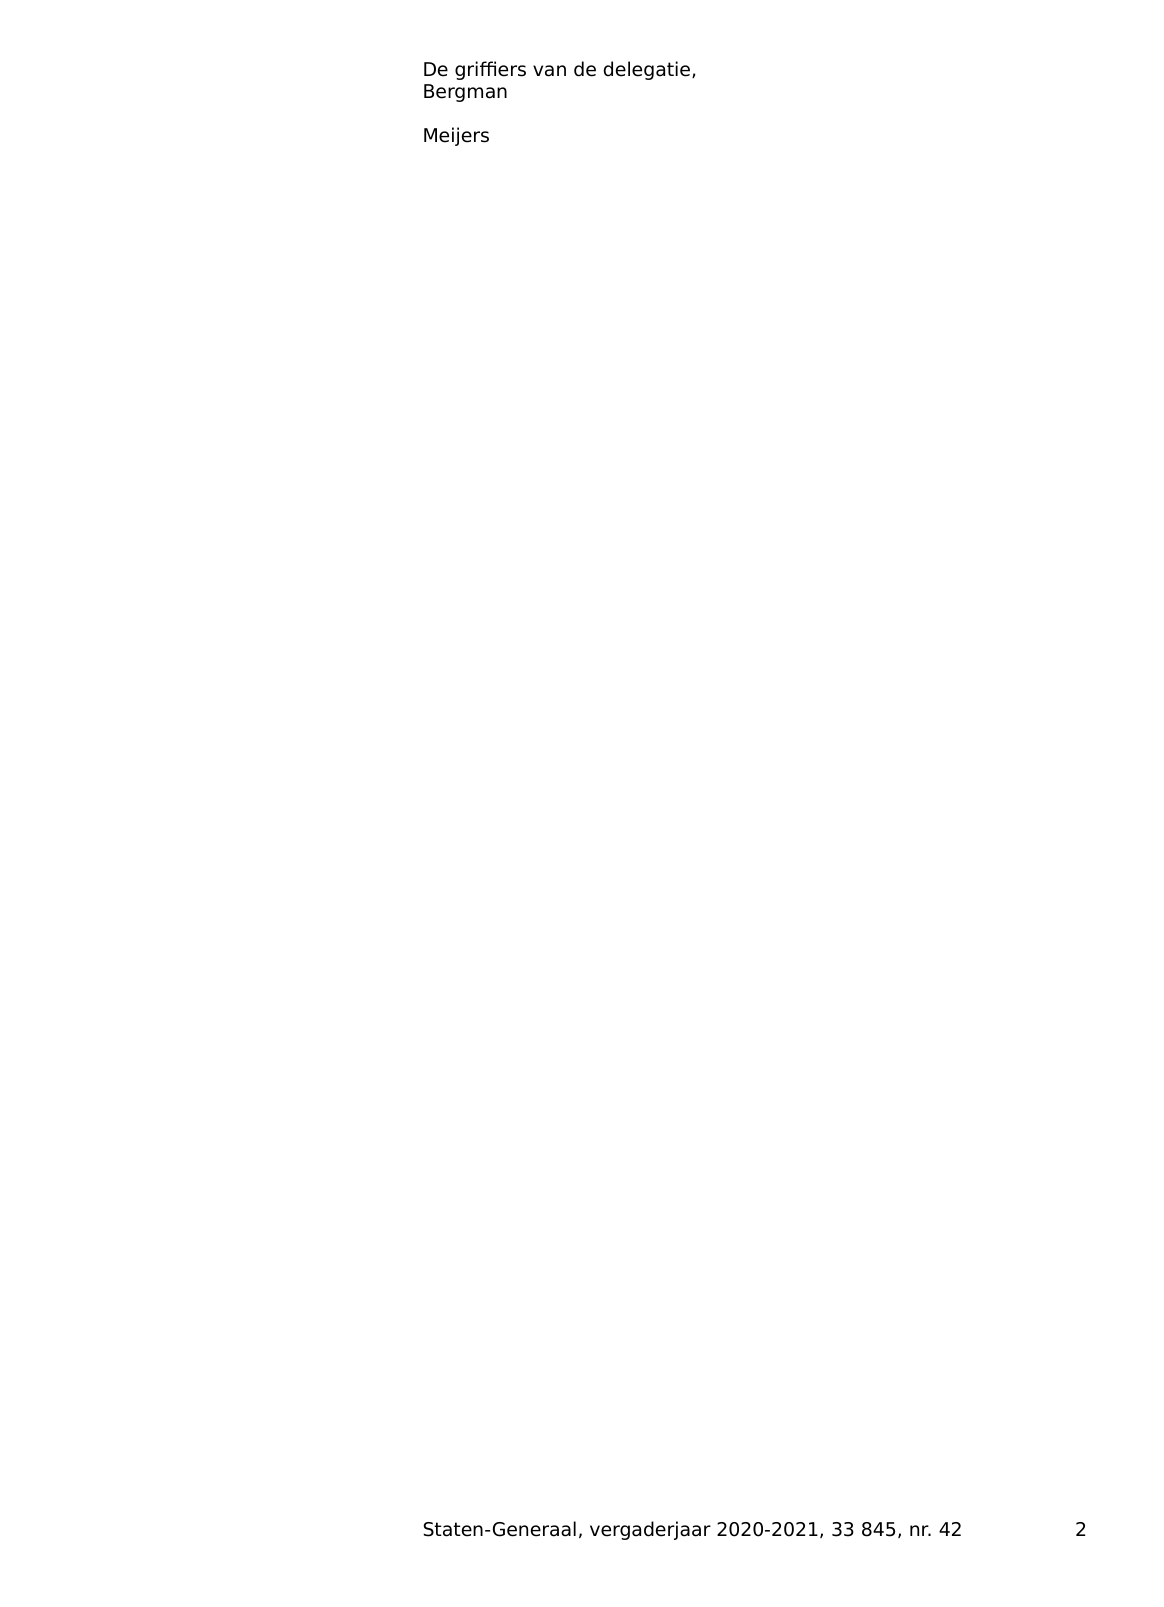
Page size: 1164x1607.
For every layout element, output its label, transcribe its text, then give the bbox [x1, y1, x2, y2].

text De griffiers van de delegatie, Bergman Meijers [422, 59, 1087, 147]
